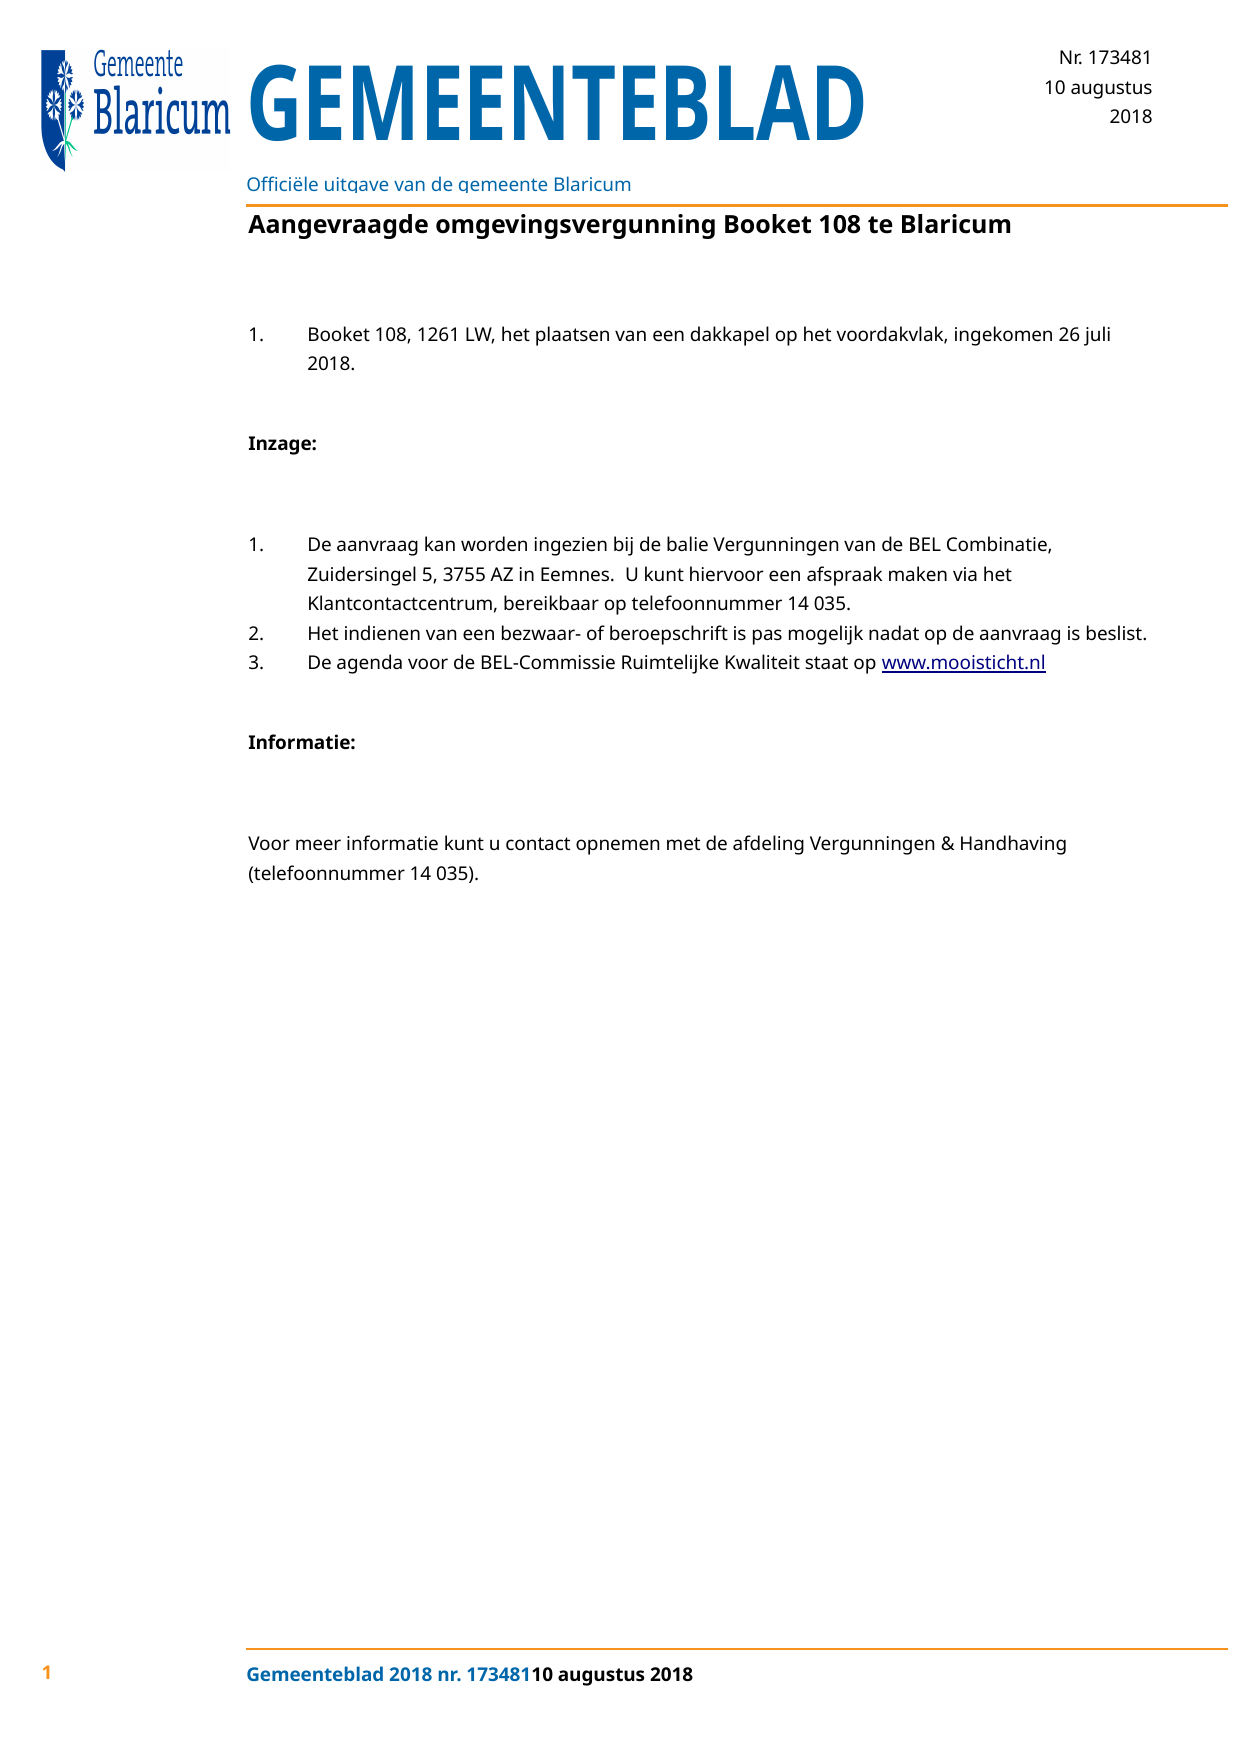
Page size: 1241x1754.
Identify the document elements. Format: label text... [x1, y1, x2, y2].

text Inzage: [248, 430, 1152, 456]
text Voor meer informatie kunt u contact opnemen met de afdeling Vergunningen & Handhaving (telefoonnummer 14 035). [248, 830, 1152, 886]
picture [41, 47, 231, 172]
text Aangevraagde omgevingsvergunning Booket 108 te Blaricum [248, 207, 1152, 241]
list De agenda voor de BEL-Commissie Ruimtelijke Kwaliteit staat op www.mooisticht.nl [248, 649, 1152, 675]
list Het indienen van een bezwaar- of beroepschrift is pas mogelijk nadat op de aanvraag is beslist. [248, 620, 1152, 646]
list Booket 108, 1261 LW, het plaatsen van een dakkapel op het voordakvlak, ingekomen 26 juli 2018. [248, 321, 1152, 376]
text Informatie: [248, 729, 1152, 755]
list De aanvraag kan worden ingezien bij de balie Vergunningen van de BEL Combinatie, Zuidersingel 5, 3755 AZ in Eemnes. U kunt hiervoor een afspraak maken via het Klantcontactcentrum, bereikbaar op telefoonnummer 14 035. [248, 531, 1152, 616]
